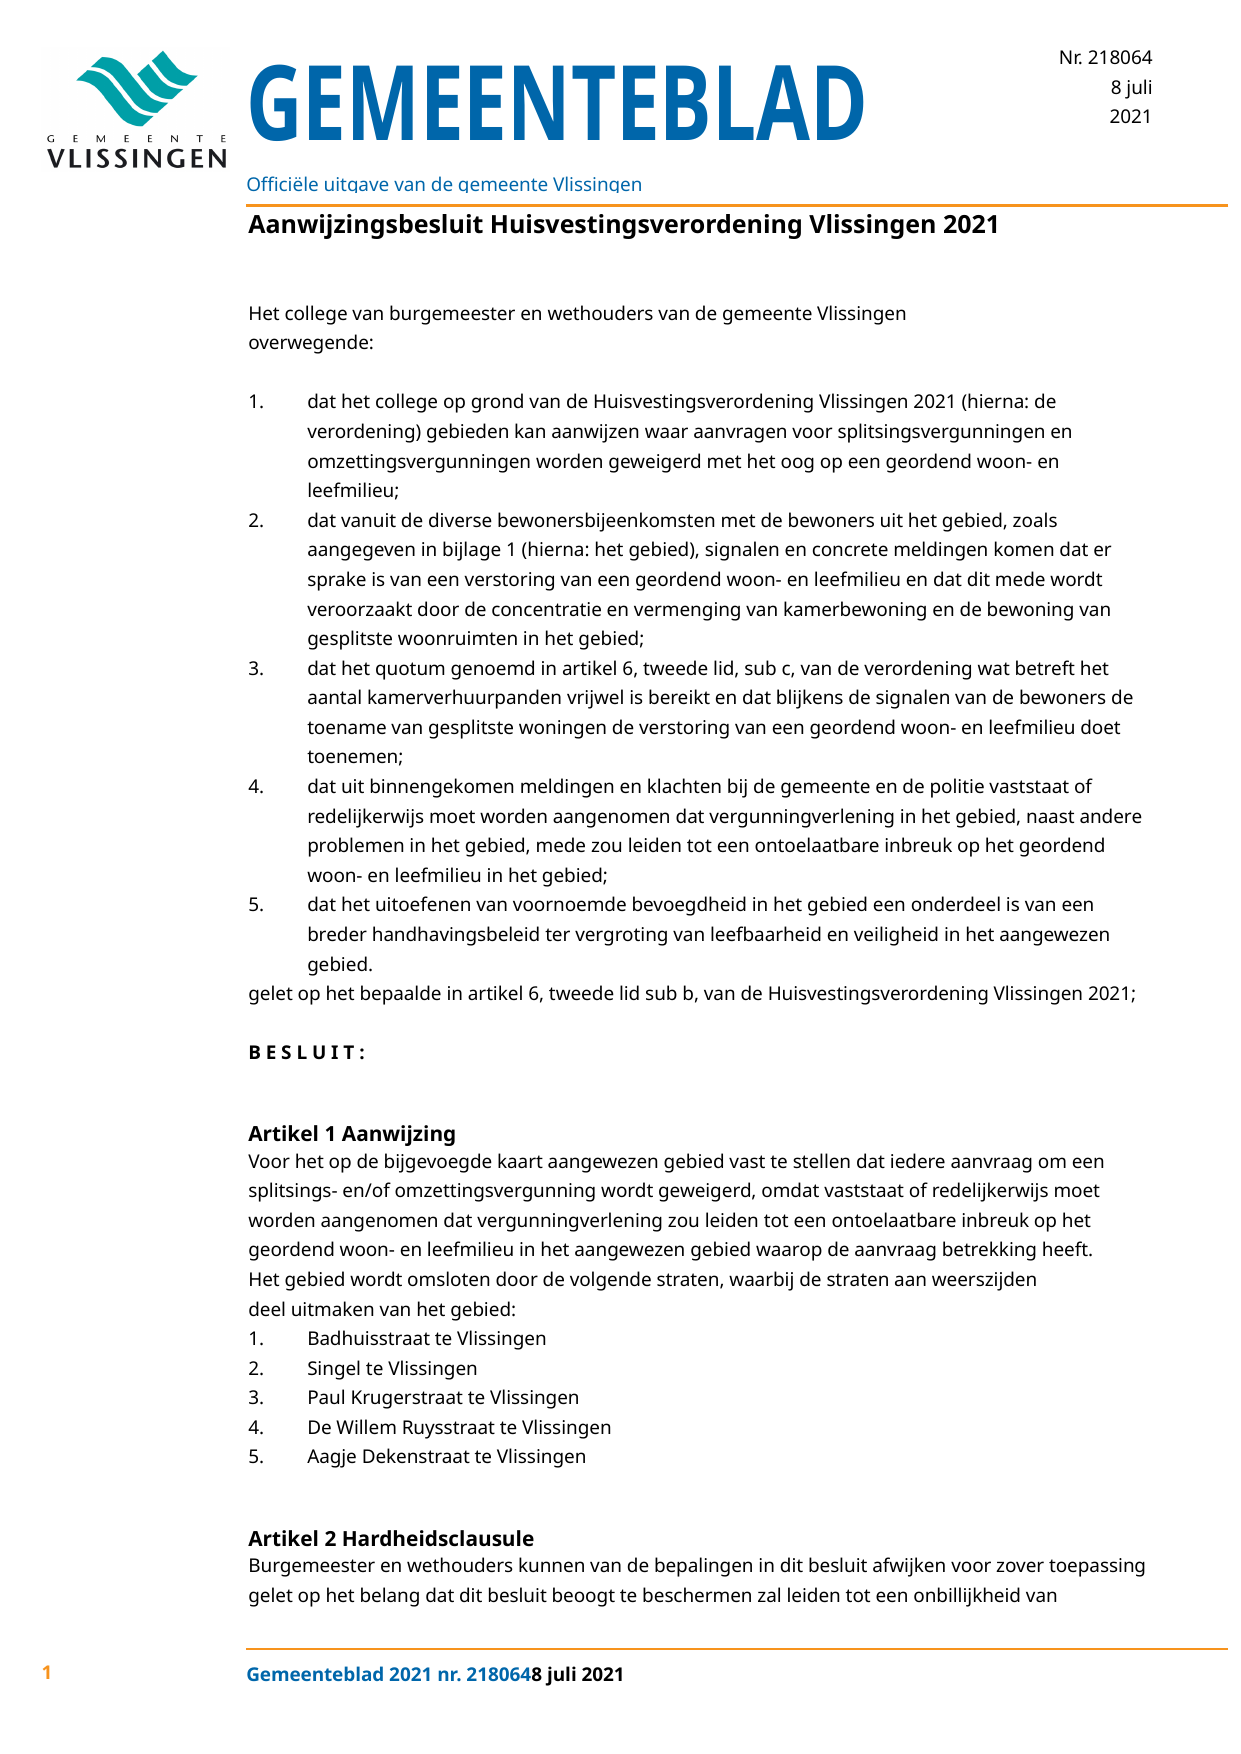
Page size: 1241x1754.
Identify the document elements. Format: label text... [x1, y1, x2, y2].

text B E S L U I T : [248, 1039, 1152, 1065]
list dat het quotum genoemd in artikel 6, tweede lid, sub c, van de verordening wat betreft het aantal kamerverhuurpanden vrijwel is bereikt en dat blijkens de signalen van de bewoners de toename van gesplitste woningen de verstoring van een geordend woon- en leefmilieu doet toenemen; [248, 655, 1152, 769]
list dat het college op grond van de Huisvestingsverordening Vlissingen 2021 (hierna: de verordening) gebieden kan aanwijzen waar aanvragen voor splitsingsvergunningen en omzettingsvergunningen worden geweigerd met het oog op een geordend woon- en leefmilieu; [248, 389, 1152, 503]
list Paul Krugerstraat te Vlissingen [248, 1384, 1152, 1410]
text overwegende: [248, 329, 1152, 355]
list Singel te Vlissingen [248, 1355, 1152, 1381]
text Burgemeester en wethouders kunnen van de bepalingen in dit besluit afwijken voor zover toepassing gelet op het belang dat dit besluit beoogt te beschermen zal leiden tot een onbillijkheid van [248, 1552, 1152, 1607]
text gelet op het bepaalde in artikel 6, tweede lid sub b, van de Huisvestingsverordening Vlissingen 2021; [248, 980, 1152, 1006]
text Artikel 1 Aanwijzing [248, 1119, 1152, 1148]
list dat het uitoefenen van voornoemde bevoegdheid in het gebied een onderdeel is van een breder handhavingsbeleid ter vergroting van leefbaarheid en veiligheid in het aangewezen gebied. [248, 892, 1152, 976]
text Artikel 2 Hardheidsclausule [248, 1524, 1152, 1552]
list De Willem Ruysstraat te Vlissingen [248, 1414, 1152, 1440]
text Het gebied wordt omsloten door de volgende straten, waarbij de straten aan weerszijden [248, 1266, 1152, 1292]
text Het college van burgemeester en wethouders van de gemeente Vlissingen [248, 300, 1152, 326]
list Badhuisstraat te Vlissingen [248, 1325, 1152, 1351]
list dat uit binnengekomen meldingen en klachten bij de gemeente en de politie vaststaat of redelijkerwijs moet worden aangenomen dat vergunningverlening in het gebied, naast andere problemen in het gebied, mede zou leiden tot een ontoelaatbare inbreuk op het geordend woon- en leefmilieu in het gebied; [248, 773, 1152, 888]
picture [41, 47, 231, 172]
text Aanwijzingsbesluit Huisvestingsverordening Vlissingen 2021 [248, 207, 1152, 241]
list dat vanuit de diverse bewonersbijeenkomsten met de bewoners uit het gebied, zoals aangegeven in bijlage 1 (hierna: het gebied), signalen en concrete meldingen komen dat er sprake is van een verstoring van een geordend woon- en leefmilieu en dat dit mede wordt veroorzaakt door de concentratie en vermenging van kamerbewoning en de bewoning van gesplitste woonruimten in het gebied; [248, 507, 1152, 651]
list Aagje Dekenstraat te Vlissingen [248, 1444, 1152, 1469]
text Voor het op de bijgevoegde kaart aangewezen gebied vast te stellen dat iedere aanvraag om een splitsings- en/of omzettingsvergunning wordt geweigerd, omdat vaststaat of redelijkerwijs moet worden aangenomen dat vergunningverlening zou leiden tot een ontoelaatbare inbreuk op het geordend woon- en leefmilieu in het aangewezen gebied waarop de aanvraag betrekking heeft. [248, 1148, 1152, 1262]
text deel uitmaken van het gebied: [248, 1296, 1152, 1322]
